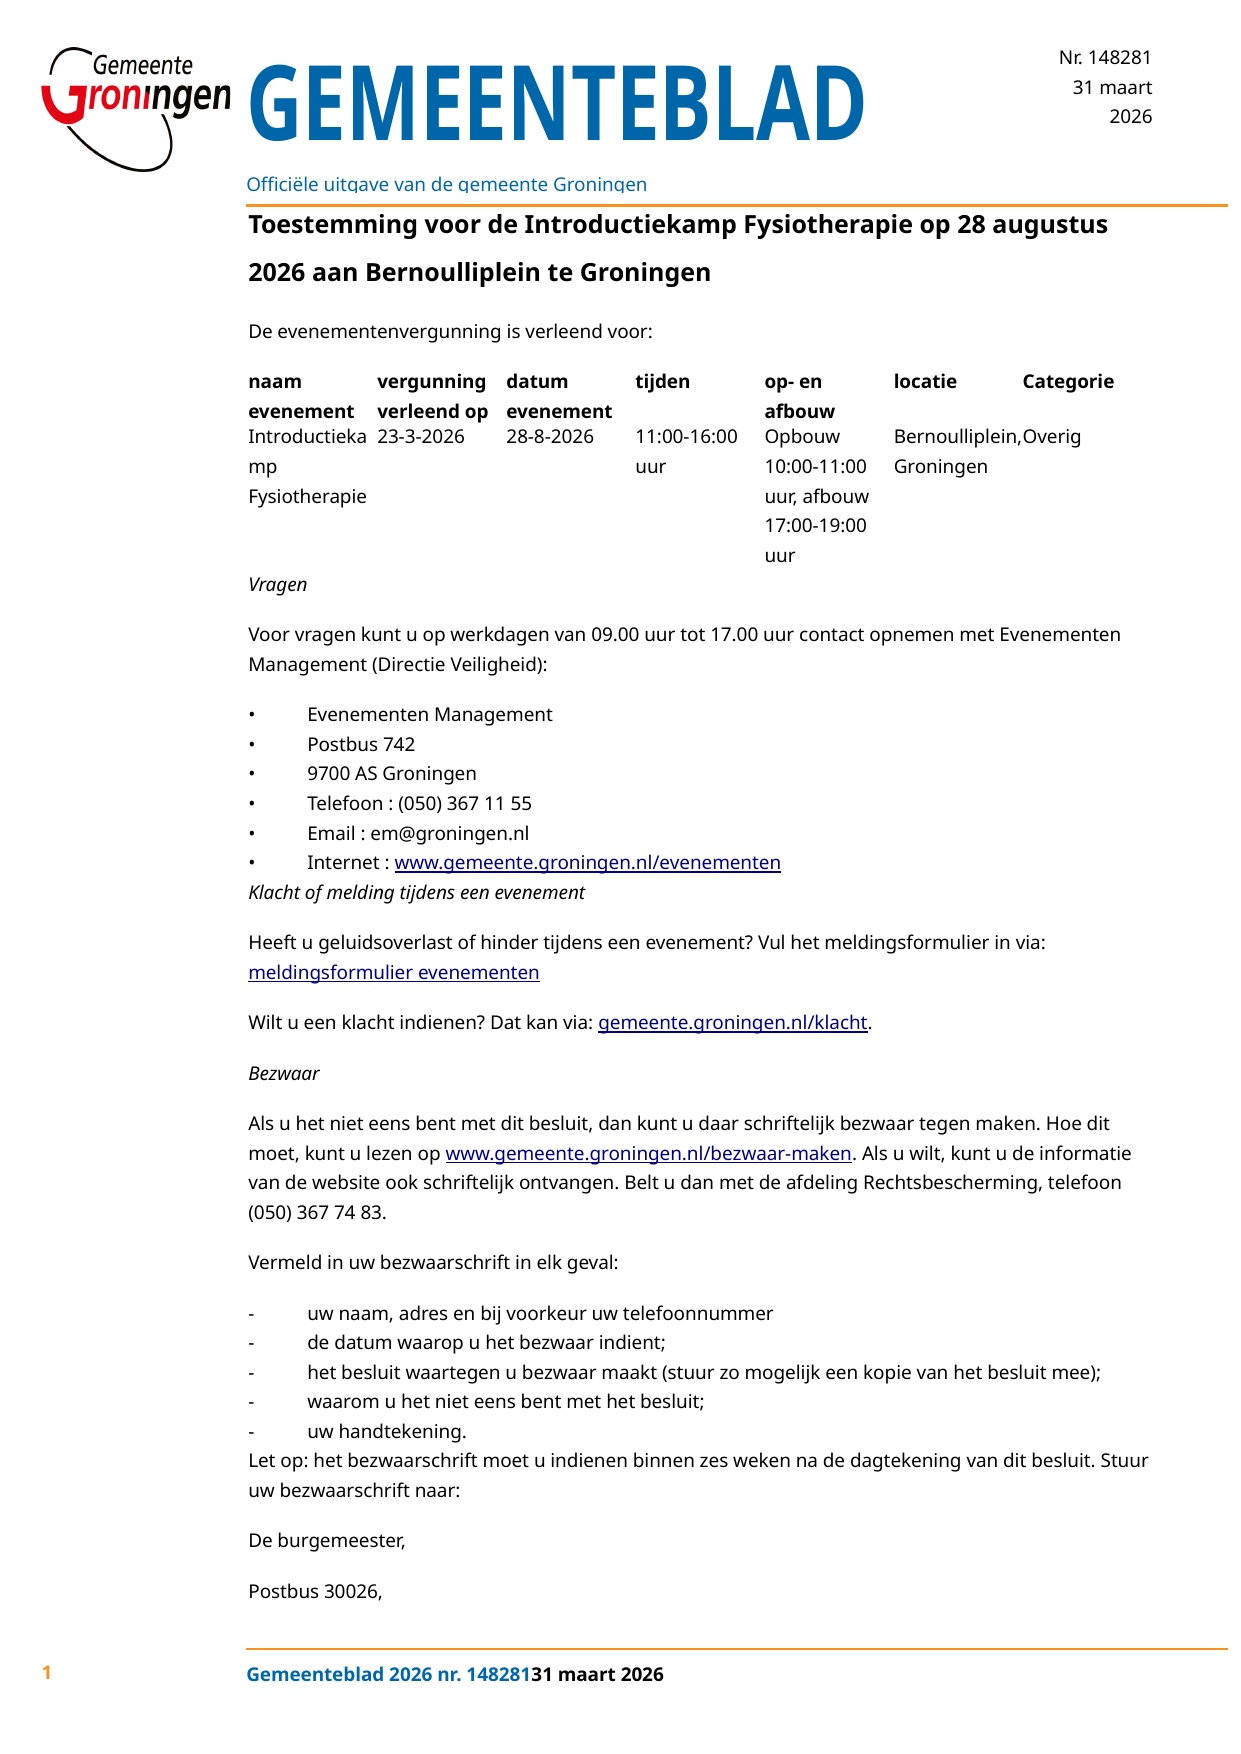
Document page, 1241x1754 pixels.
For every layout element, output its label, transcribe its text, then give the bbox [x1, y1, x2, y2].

text Bezwaar [248, 1060, 1152, 1086]
list Postbus 742 [248, 731, 1152, 757]
list 9700 AS Groningen [248, 761, 1152, 786]
table_cell 23-3-2026 [377, 424, 506, 568]
table_cell Opbouw 10:00-11:00 uur, afbouw 17:00-19:00 uur [764, 424, 893, 568]
table_header naam evenement [248, 369, 377, 424]
text De evenementenvergunning is verleend voor: [248, 318, 1152, 344]
list de datum waarop u het bezwaar indient; [248, 1329, 1152, 1355]
table_cell Introductiekamp Fysiotherapie [248, 424, 377, 568]
list Email : em@groningen.nl [248, 820, 1152, 846]
list Evenementen Management [248, 701, 1152, 727]
text Toestemming voor de Introductiekamp Fysiotherapie op 28 augustus 2026 aan Bernoulliplein te Groningen [248, 207, 1152, 288]
list het besluit waartegen u bezwaar maakt (stuur zo mogelijk een kopie van het besluit mee); [248, 1359, 1152, 1385]
table_header vergunning verleend op [377, 369, 506, 424]
list uw naam, adres en bij voorkeur uw telefoonnummer [248, 1300, 1152, 1326]
table_header tijden [635, 369, 764, 424]
text Vragen [248, 571, 1152, 597]
text Heeft u geluidsoverlast of hinder tijdens een evenement? Vul het meldingsformulier in via: meldingsformulier evenementen [248, 929, 1152, 985]
list Telefoon : (050) 367 11 55 [248, 790, 1152, 816]
list uw handtekening. [248, 1418, 1152, 1444]
text De burgemeester, [248, 1528, 1152, 1553]
table_cell Overig [1023, 424, 1152, 568]
text Vermeld in uw bezwaarschrift in elk geval: [248, 1249, 1152, 1275]
text Let op: het bezwaarschrift moet u indienen binnen zes weken na de dagtekening van dit besluit. Stuur uw bezwaarschrift naar: [248, 1448, 1152, 1503]
text Voor vragen kunt u op werkdagen van 09.00 uur tot 17.00 uur contact opnemen met Evenementen Management (Directie Veiligheid): [248, 621, 1152, 677]
text Klacht of melding tijdens een evenement [248, 879, 1152, 905]
text Postbus 30026, [248, 1578, 1152, 1604]
text Als u het niet eens bent met dit besluit, dan kunt u daar schriftelijk bezwaar tegen maken. Hoe dit moet, kunt u lezen op www.gemeente.groningen.nl/bezwaar-maken. Als u wilt, kunt u de informatie van de website ook schriftelijk ontvangen. Belt u dan met de afdeling Rechtsbescherming, telefoon (050) 367 74 83. [248, 1110, 1152, 1225]
table_header datum evenement [506, 369, 635, 424]
picture [41, 47, 231, 172]
table_header Categorie [1023, 369, 1152, 424]
table_cell Bernoulliplein, Groningen [894, 424, 1022, 568]
list Internet : www.gemeente.groningen.nl/evenementen [248, 849, 1152, 875]
table_header locatie [894, 369, 1022, 424]
text Wilt u een klacht indienen? Dat kan via: gemeente.groningen.nl/klacht. [248, 1009, 1152, 1035]
list waarom u het niet eens bent met het besluit; [248, 1388, 1152, 1414]
table_header op- en afbouw [764, 369, 893, 424]
table_cell 11:00-16:00 uur [635, 424, 764, 568]
table_cell 28-8-2026 [506, 424, 635, 568]
